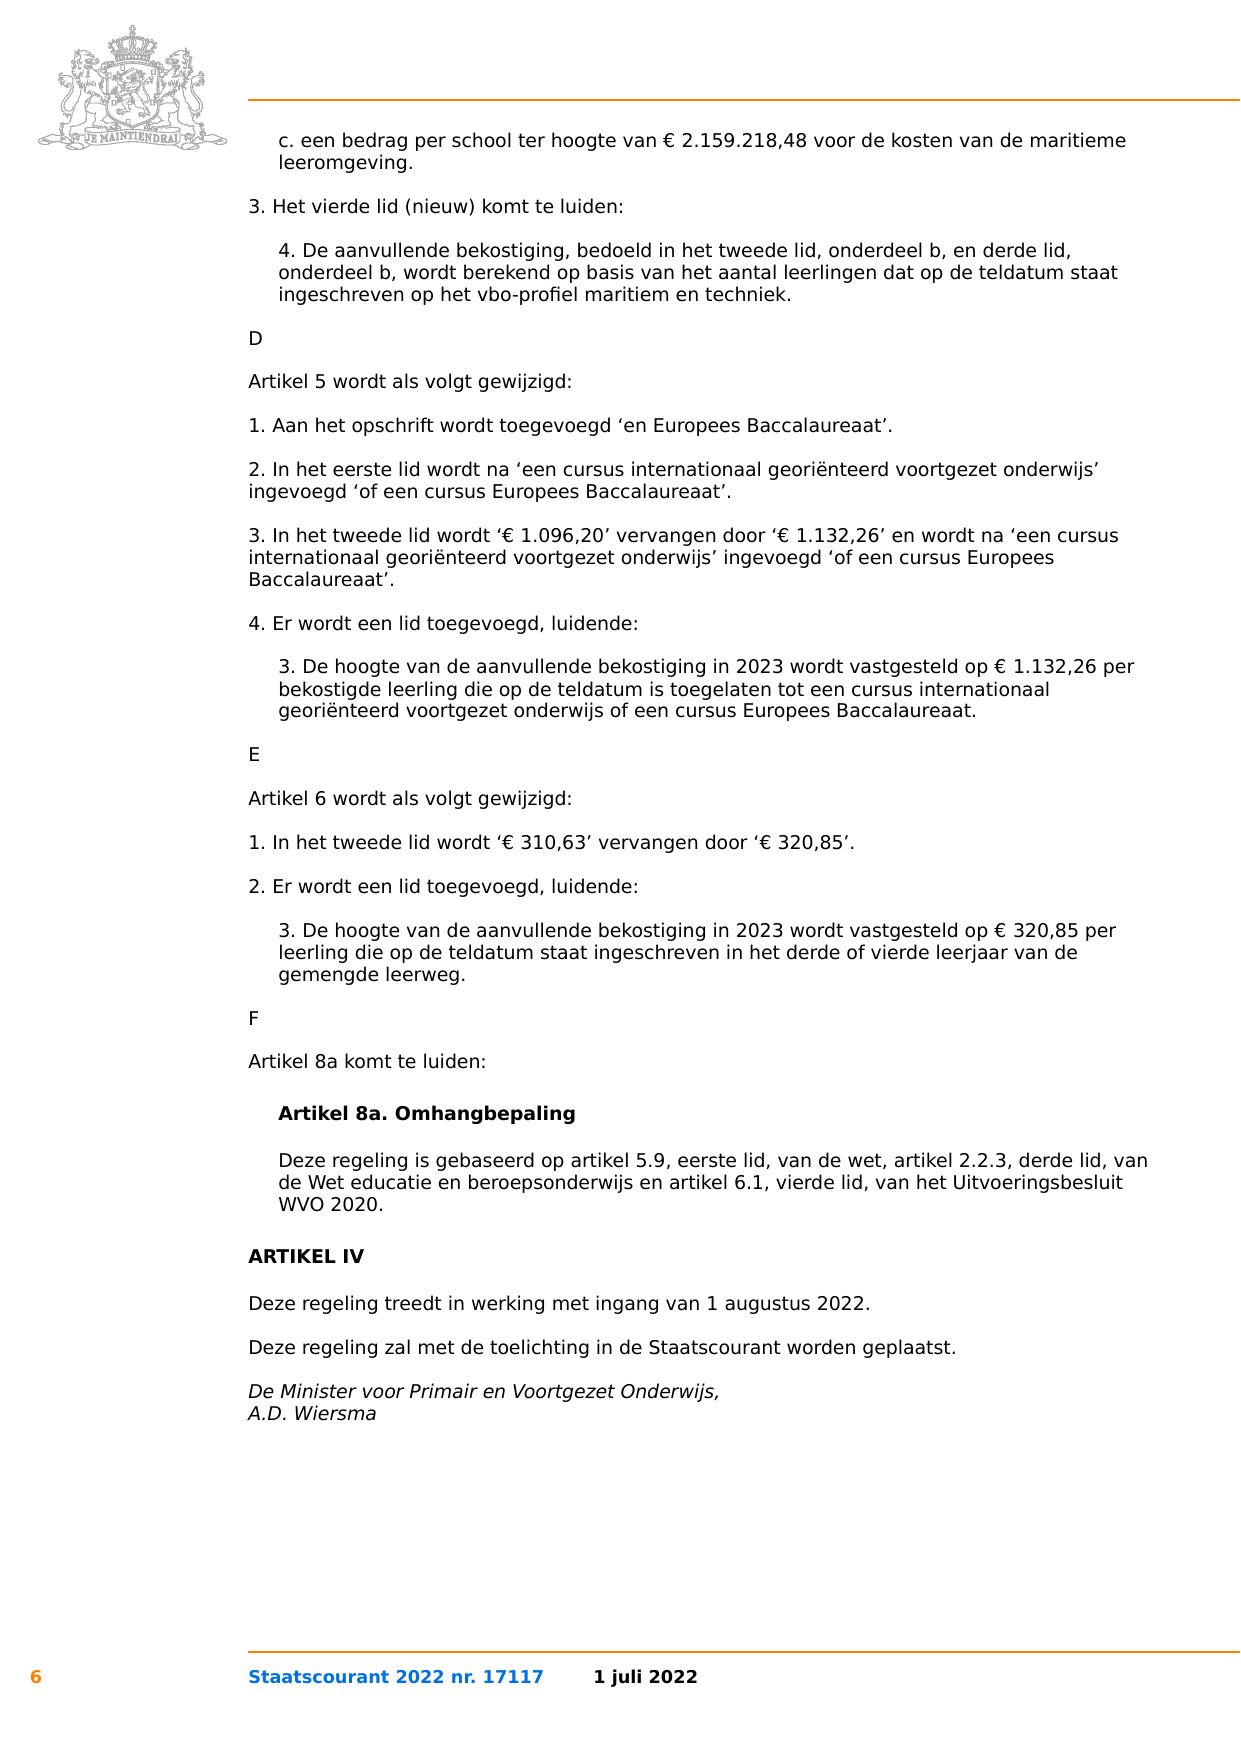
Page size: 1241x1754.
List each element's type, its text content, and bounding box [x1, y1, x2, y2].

text 2. Er wordt een lid toegevoegd, luidende: [248, 876, 1163, 898]
text Deze regeling zal met de toelichting in de Staatscourant worden geplaatst. [248, 1337, 1163, 1359]
text 3. Het vierde lid (nieuw) komt te luiden: [248, 196, 1163, 218]
text 2. In het eerste lid wordt na ‘een cursus internationaal georiënteerd voortgezet onderwijs’ ingevoegd ‘of een cursus Europees Baccalaureaat’. [248, 459, 1163, 503]
text Deze regeling is gebaseerd op artikel 5.9, eerste lid, van de wet, artikel 2.2.3, derde lid, van de Wet educatie en beroepsonderwijs en artikel 6.1, vierde lid, van het Uitvoeringsbesluit WVO 2020. [278, 1150, 1163, 1216]
text E [248, 744, 1163, 766]
text Artikel 5 wordt als volgt gewijzigd: [248, 371, 1163, 393]
text 4. De aanvullende bekostiging, bedoeld in het tweede lid, onderdeel b, en derde lid, onderdeel b, wordt berekend op basis van het aantal leerlingen dat op de teldatum staat ingeschreven op het vbo-profiel maritiem en techniek. [278, 239, 1163, 306]
text 4. Er wordt een lid toegevoegd, luidende: [248, 613, 1163, 634]
text 3. De hoogte van de aanvullende bekostiging in 2023 wordt vastgesteld op € 1.132,26 per bekostigde leerling die op de teldatum is toegelaten tot een cursus internationaal georiënteerd voortgezet onderwijs of een cursus Europees Baccalaureaat. [278, 656, 1163, 722]
text 1. In het tweede lid wordt ‘€ 310,63’ vervangen door ‘€ 320,85’. [248, 832, 1163, 854]
subtitle Artikel 8a. Omhangbepaling [278, 1103, 1163, 1125]
text Deze regeling treedt in werking met ingang van 1 augustus 2022. [248, 1293, 1163, 1315]
text Artikel 6 wordt als volgt gewijzigd: [248, 788, 1163, 810]
picture [38, 25, 227, 150]
text 3. De hoogte van de aanvullende bekostiging in 2023 wordt vastgesteld op € 320,85 per leerling die op de teldatum staat ingeschreven in het derde of vierde leerjaar van de gemengde leerweg. [278, 920, 1163, 986]
text De Minister voor Primair en Voortgezet Onderwijs, A.D. Wiersma [248, 1381, 1163, 1425]
text 1. Aan het opschrift wordt toegevoegd ‘en Europees Baccalaureaat’. [248, 415, 1163, 437]
text Artikel 8a komt te luiden: [248, 1051, 1163, 1073]
subtitle ARTIKEL IV [248, 1246, 1163, 1268]
text D [248, 327, 1163, 349]
text c. een bedrag per school ter hoogte van € 2.159.218,48 voor de kosten van de maritieme leeromgeving. [278, 130, 1163, 174]
text F [248, 1007, 1163, 1029]
text 3. In het tweede lid wordt ‘€ 1.096,20’ vervangen door ‘€ 1.132,26’ en wordt na ‘een cursus internationaal georiënteerd voortgezet onderwijs’ ingevoegd ‘of een cursus Europees Baccalaureaat’. [248, 525, 1163, 591]
